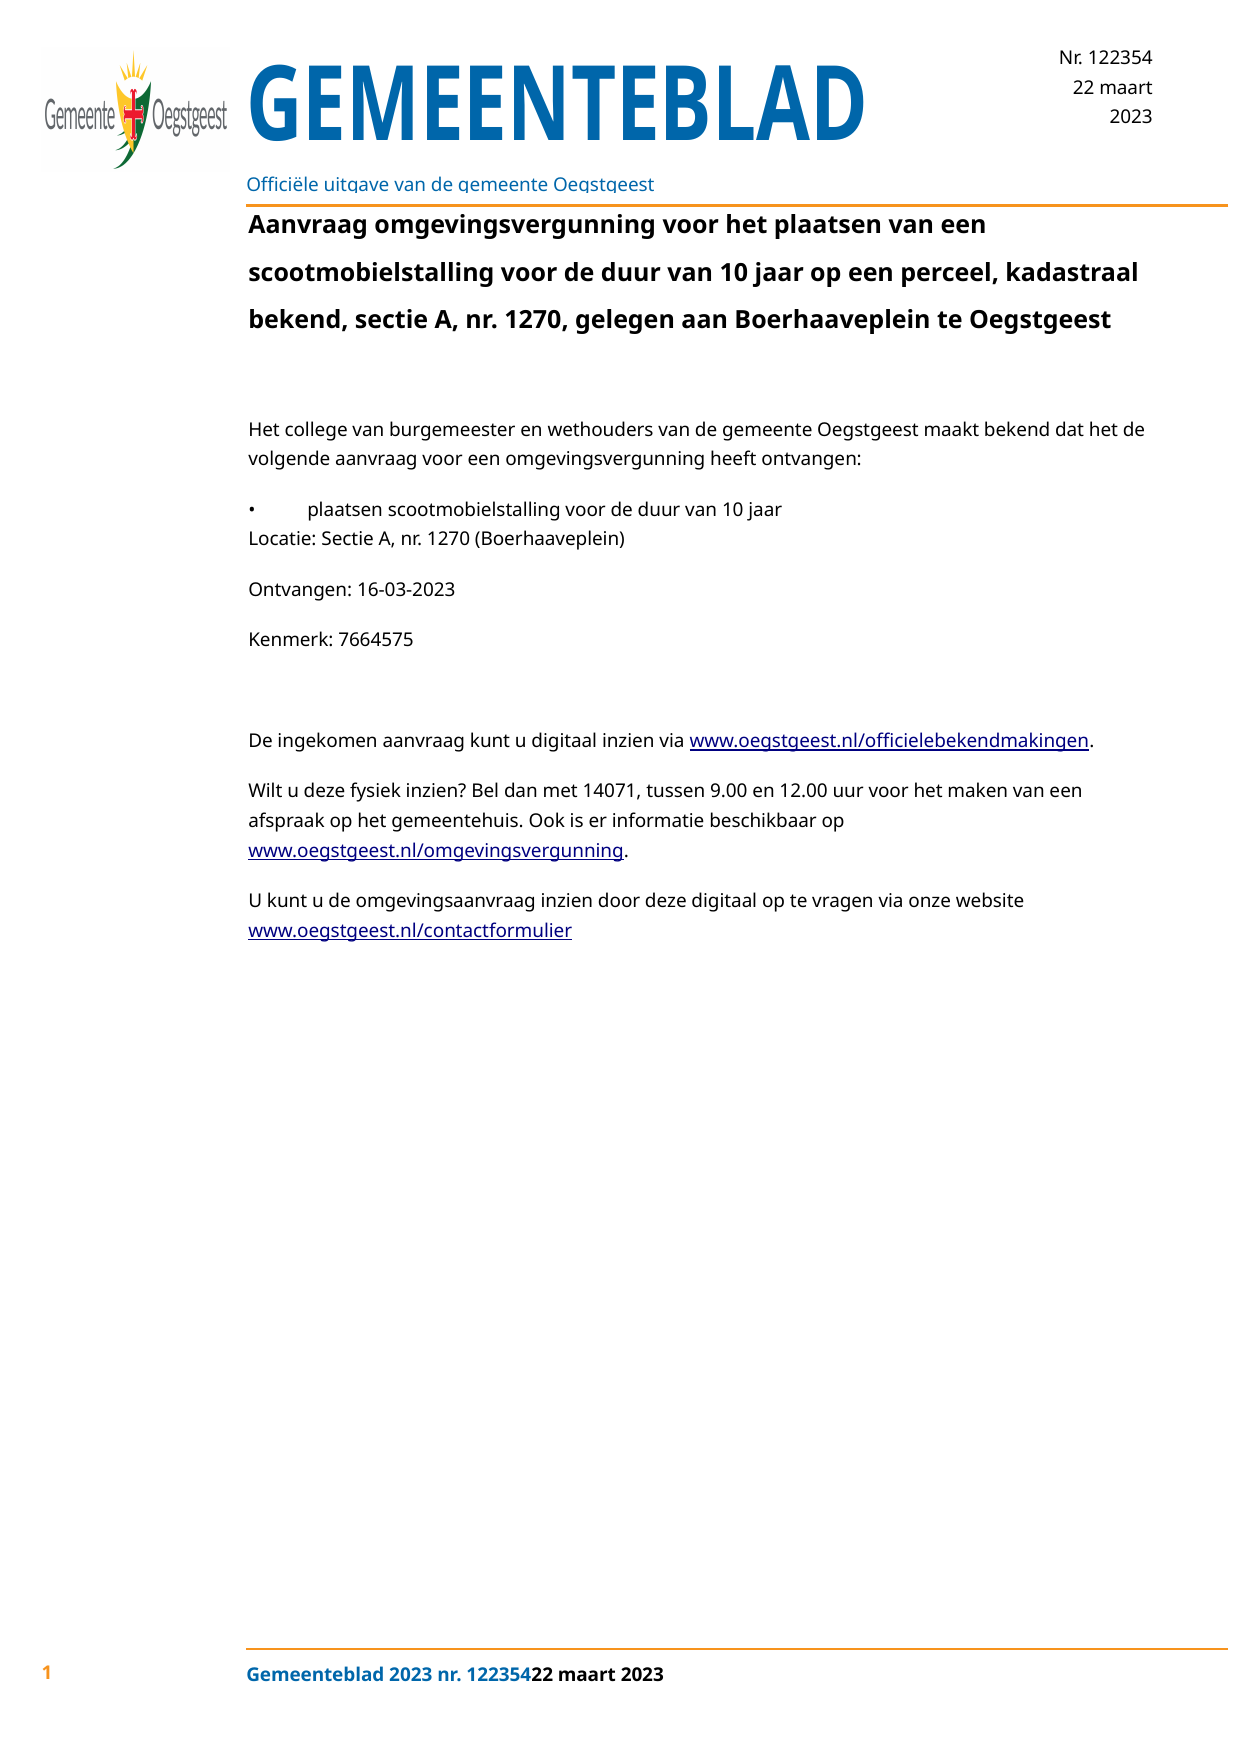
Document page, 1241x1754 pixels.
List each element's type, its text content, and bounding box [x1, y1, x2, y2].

text Locatie: Sectie A, nr. 1270 (Boerhaaveplein) [248, 526, 1152, 551]
text Ontvangen: 16-03-2023 [248, 576, 1152, 602]
list plaatsen scootmobielstalling voor de duur van 10 jaar [248, 496, 1152, 522]
text Kenmerk: 7664575 [248, 626, 1152, 652]
text De ingekomen aanvraag kunt u digitaal inzien via www.oegstgeest.nl/officielebekendmakingen. [248, 727, 1152, 753]
text Aanvraag omgevingsvergunning voor het plaatsen van een scootmobielstalling voor de duur van 10 jaar op een perceel, kadastraal bekend, sectie A, nr. 1270, gelegen aan Boerhaaveplein te Oegstgeest [248, 207, 1152, 336]
picture [41, 47, 231, 172]
text U kunt u de omgevingsaanvraag inzien door deze digitaal op te vragen via onze website www.oegstgeest.nl/contactformulier [248, 887, 1152, 942]
text Het college van burgemeester en wethouders van de gemeente Oegstgeest maakt bekend dat het de volgende aanvraag voor een omgevingsvergunning heeft ontvangen: [248, 416, 1152, 471]
text Wilt u deze fysiek inzien? Bel dan met 14071, tussen 9.00 en 12.00 uur voor het maken van een afspraak op het gemeentehuis. Ook is er informatie beschikbaar op www.oegstgeest.nl/omgevingsvergunning. [248, 778, 1152, 862]
